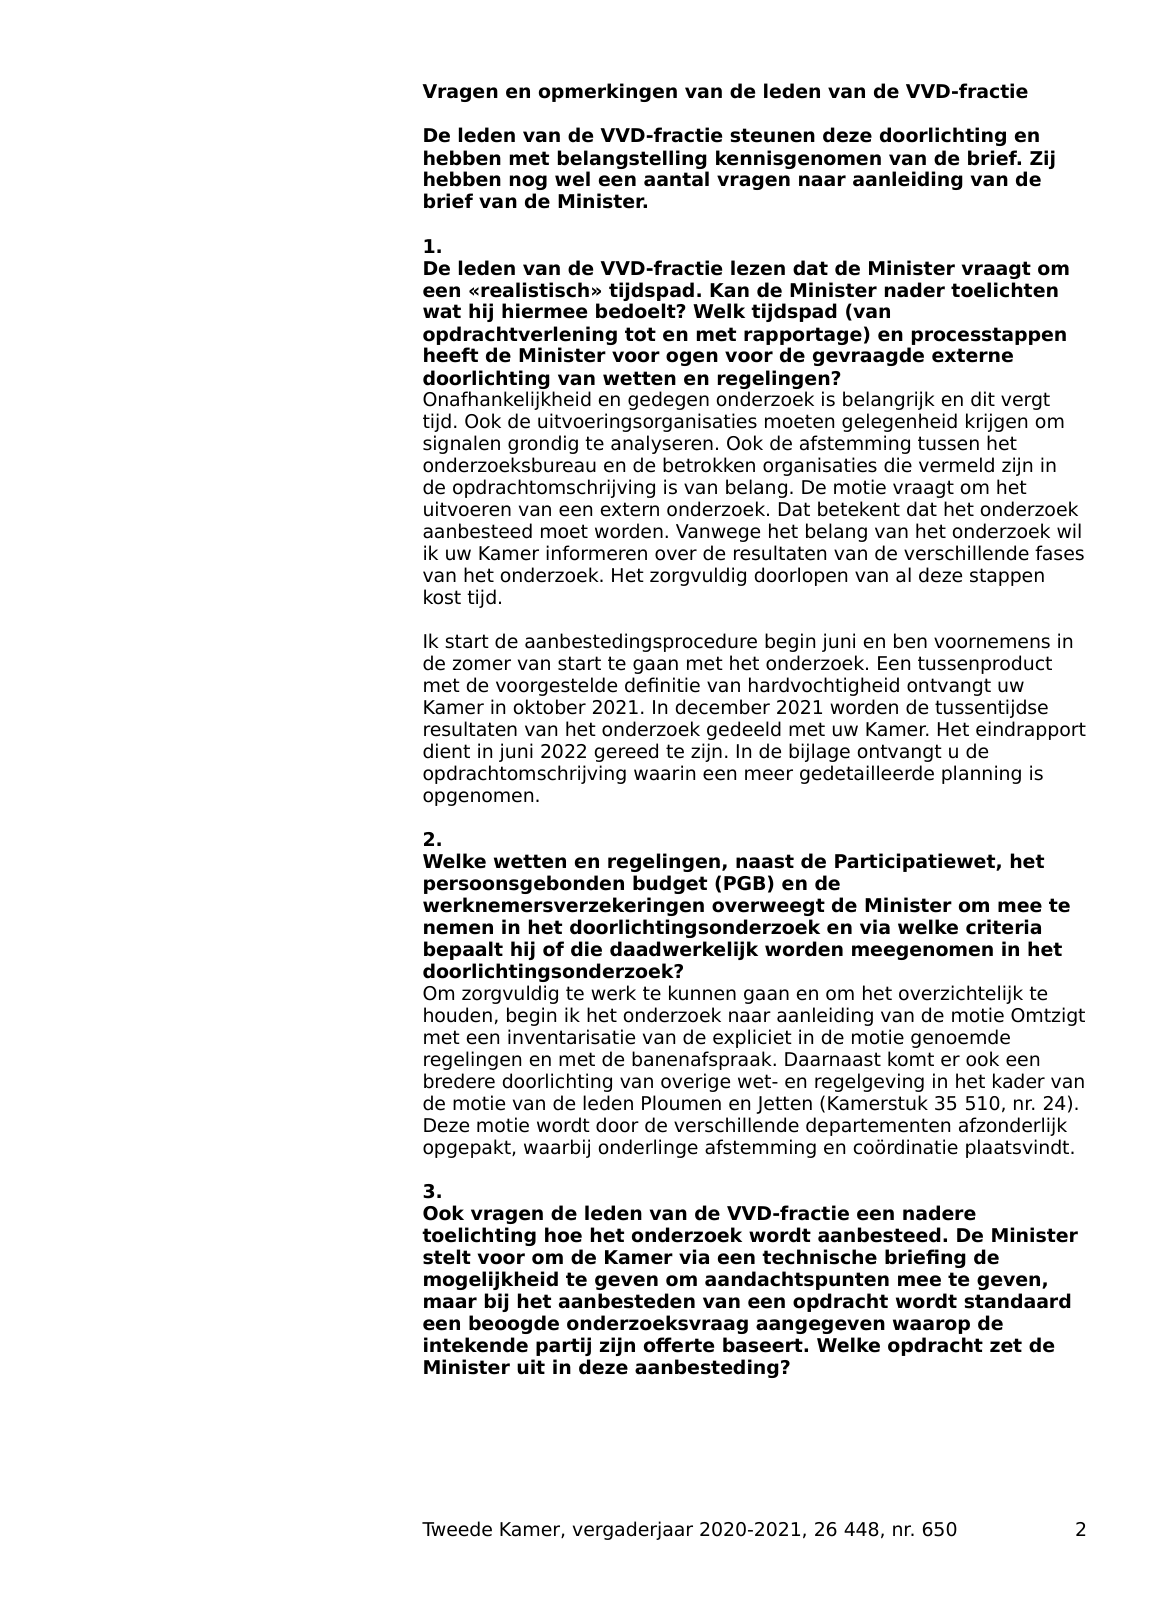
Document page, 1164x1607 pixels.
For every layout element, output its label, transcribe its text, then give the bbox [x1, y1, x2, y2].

text 1. [422, 236, 1087, 257]
text De leden van de VVD-fractie lezen dat de Minister vraagt om een «realistisch» tijdspad. Kan de Minister nader toelichten wat hij hiermee bedoelt? Welk tijdspad (van opdrachtverlening tot en met rapportage) en processtappen heeft de Minister voor ogen voor de gevraagde externe doorlichting van wetten en regelingen? [422, 257, 1087, 389]
text Onafhankelijkheid en gedegen onderzoek is belangrijk en dit vergt tijd. Ook de uitvoeringsorganisaties moeten gelegenheid krijgen om signalen grondig te analyseren. Ook de afstemming tussen het onderzoeksbureau en de betrokken organisaties die vermeld zijn in de opdrachtomschrijving is van belang. De motie vraagt om het uitvoeren van een extern onderzoek. Dat betekent dat het onderzoek aanbesteed moet worden. Vanwege het belang van het onderzoek wil ik uw Kamer informeren over de resultaten van de verschillende fases van het onderzoek. Het zorgvuldig doorlopen van al deze stappen kost tijd. [422, 389, 1087, 609]
text Om zorgvuldig te werk te kunnen gaan en om het overzichtelijk te houden, begin ik het onderzoek naar aanleiding van de motie Omtzigt met een inventarisatie van de expliciet in de motie genoemde regelingen en met de banenafspraak. Daarnaast komt er ook een bredere doorlichting van overige wet- en regelgeving in het kader van de motie van de leden Ploumen en Jetten (Kamerstuk 35 510, nr. 24). Deze motie wordt door de verschillende departementen afzonderlijk opgepakt, waarbij onderlinge afstemming en coördinatie plaatsvindt. [422, 983, 1087, 1159]
subtitle Vragen en opmerkingen van de leden van de VVD-fractie [422, 81, 1087, 103]
text Ook vragen de leden van de VVD-fractie een nadere toelichting hoe het onderzoek wordt aanbesteed. De Minister stelt voor om de Kamer via een technische briefing de mogelijkheid te geven om aandachtspunten mee te geven, maar bij het aanbesteden van een opdracht wordt standaard een beoogde onderzoeksvraag aangegeven waarop de intekende partij zijn offerte baseert. Welke opdracht zet de Minister uit in deze aanbesteding? [422, 1203, 1087, 1379]
text Welke wetten en regelingen, naast de Participatiewet, het persoonsgebonden budget (PGB) en de werknemersverzekeringen overweegt de Minister om mee te nemen in het doorlichtingsonderzoek en via welke criteria bepaalt hij of die daadwerkelijk worden meegenomen in het doorlichtingsonderzoek? [422, 851, 1087, 983]
text De leden van de VVD-fractie steunen deze doorlichting en hebben met belangstelling kennisgenomen van de brief. Zij hebben nog wel een aantal vragen naar aanleiding van de brief van de Minister. [422, 125, 1087, 213]
text 3. [422, 1181, 1087, 1203]
text Ik start de aanbestedingsprocedure begin juni en ben voornemens in de zomer van start te gaan met het onderzoek. Een tussenproduct met de voorgestelde definitie van hardvochtigheid ontvangt uw Kamer in oktober 2021. In december 2021 worden de tussentijdse resultaten van het onderzoek gedeeld met uw Kamer. Het eindrapport dient in juni 2022 gereed te zijn. In de bijlage ontvangt u de opdrachtomschrijving waarin een meer gedetailleerde planning is opgenomen. [422, 631, 1087, 807]
text 2. [422, 829, 1087, 851]
